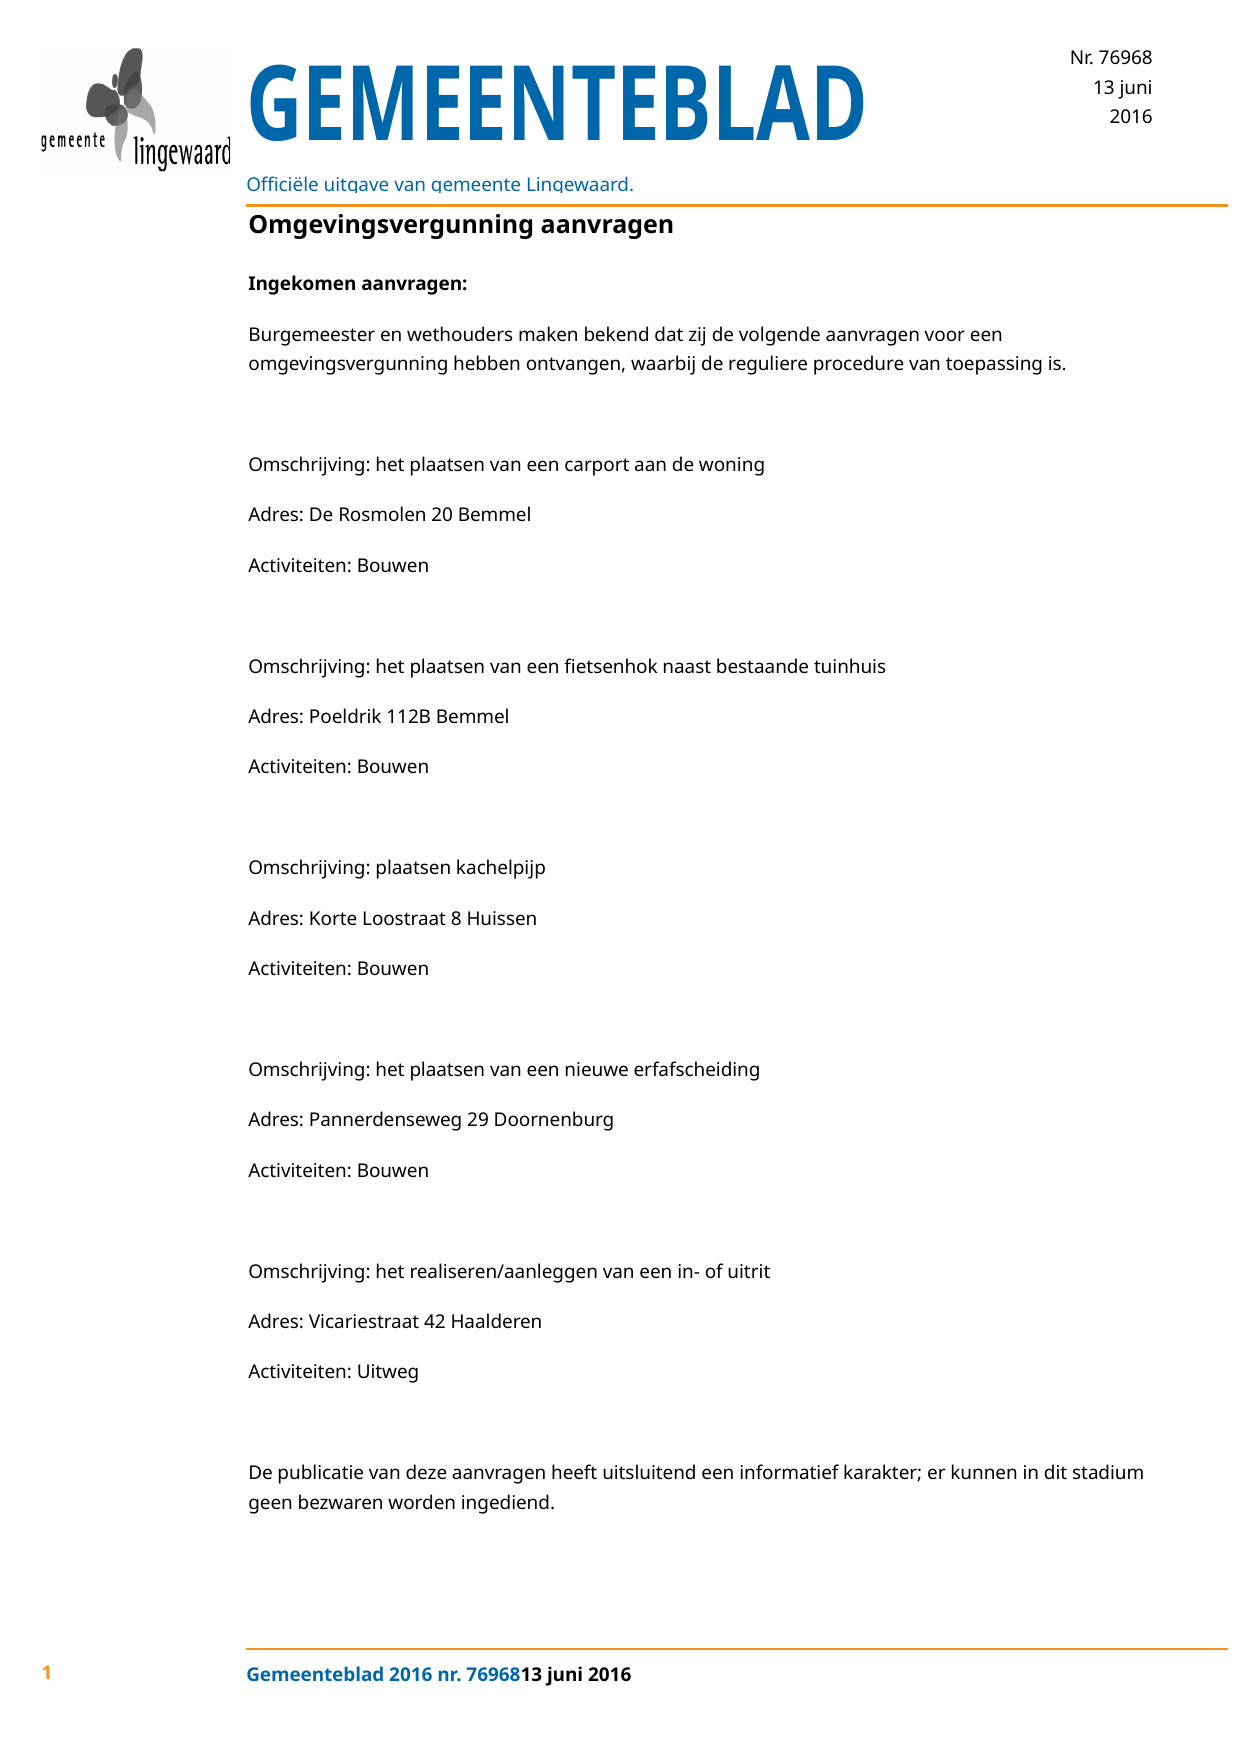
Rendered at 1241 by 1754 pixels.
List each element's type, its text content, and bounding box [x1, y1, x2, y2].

text Omschrijving: het plaatsen van een fietsenhok naast bestaande tuinhuis [248, 653, 1152, 678]
text Omschrijving: het plaatsen van een nieuwe erfafscheiding [248, 1056, 1152, 1082]
text Omschrijving: het realiseren/aanleggen van een in- of uitrit [248, 1258, 1152, 1283]
text De publicatie van deze aanvragen heeft uitsluitend een informatief karakter; er kunnen in dit stadium geen bezwaren worden ingediend. [248, 1459, 1152, 1515]
text Ingekomen aanvragen: [248, 270, 1152, 296]
text Activiteiten: Bouwen [248, 754, 1152, 779]
picture [41, 47, 231, 172]
text Adres: Pannerdenseweg 29 Doornenburg [248, 1107, 1152, 1132]
text Omschrijving: het plaatsen van een carport aan de woning [248, 451, 1152, 477]
text Adres: Korte Loostraat 8 Huissen [248, 905, 1152, 931]
text Adres: Vicariestraat 42 Haalderen [248, 1308, 1152, 1334]
text Omgevingsvergunning aanvragen [248, 207, 1152, 241]
text Activiteiten: Bouwen [248, 552, 1152, 578]
text Adres: Poeldrik 112B Bemmel [248, 703, 1152, 729]
text Activiteiten: Uitweg [248, 1359, 1152, 1384]
text Adres: De Rosmolen 20 Bemmel [248, 502, 1152, 527]
text Activiteiten: Bouwen [248, 1157, 1152, 1183]
text Activiteiten: Bouwen [248, 955, 1152, 981]
text Omschrijving: plaatsen kachelpijp [248, 854, 1152, 880]
text Burgemeester en wethouders maken bekend dat zij de volgende aanvragen voor een omgevingsvergunning hebben ontvangen, waarbij de reguliere procedure van toepassing is. [248, 321, 1152, 376]
